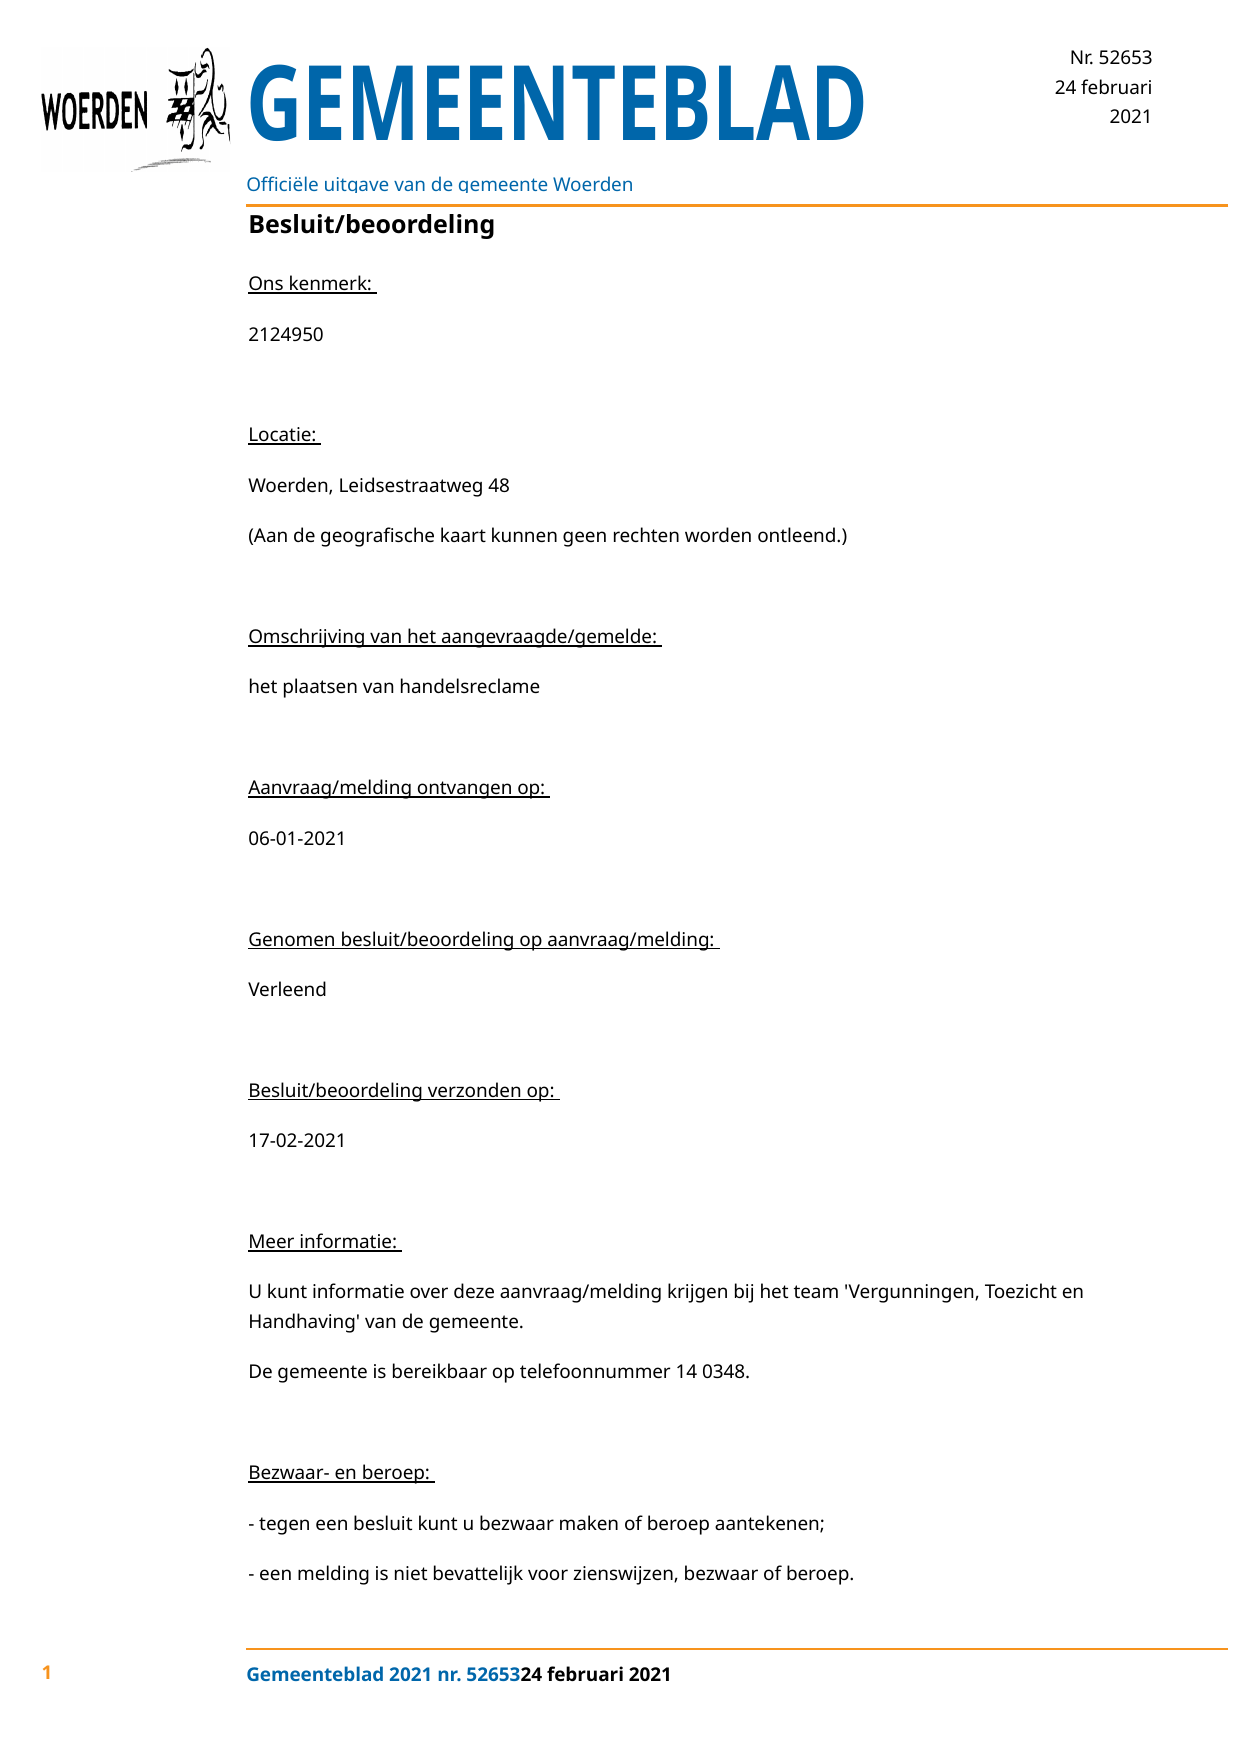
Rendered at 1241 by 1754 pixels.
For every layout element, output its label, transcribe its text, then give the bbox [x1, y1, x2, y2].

text Aanvraag/melding ontvangen op: [248, 774, 1152, 800]
text Woerden, Leidsestraatweg 48 [248, 472, 1152, 498]
text 17-02-2021 [248, 1127, 1152, 1153]
text Locatie: [248, 422, 1152, 447]
text Bezwaar- en beroep: [248, 1459, 1152, 1485]
text 06-01-2021 [248, 825, 1152, 851]
text (Aan de geografische kaart kunnen geen rechten worden ontleend.) [248, 522, 1152, 548]
text Meer informatie: [248, 1228, 1152, 1254]
text 2124950 [248, 321, 1152, 346]
text - een melding is niet bevattelijk voor zienswijzen, bezwaar of beroep. [248, 1560, 1152, 1586]
text Omschrijving van het aangevraagde/gemelde: [248, 623, 1152, 649]
text De gemeente is bereikbaar op telefoonnummer 14 0348. [248, 1359, 1152, 1384]
text Verleend [248, 976, 1152, 1002]
picture [41, 47, 231, 172]
text - tegen een besluit kunt u bezwaar maken of beroep aantekenen; [248, 1510, 1152, 1536]
text U kunt informatie over deze aanvraag/melding krijgen bij het team 'Vergunningen, Toezicht en Handhaving' van de gemeente. [248, 1279, 1152, 1334]
text het plaatsen van handelsreclame [248, 674, 1152, 699]
text Genomen besluit/beoordeling op aanvraag/melding: [248, 926, 1152, 951]
text Besluit/beoordeling verzonden op: [248, 1077, 1152, 1103]
text Ons kenmerk: [248, 270, 1152, 296]
text Besluit/beoordeling [248, 207, 1152, 241]
